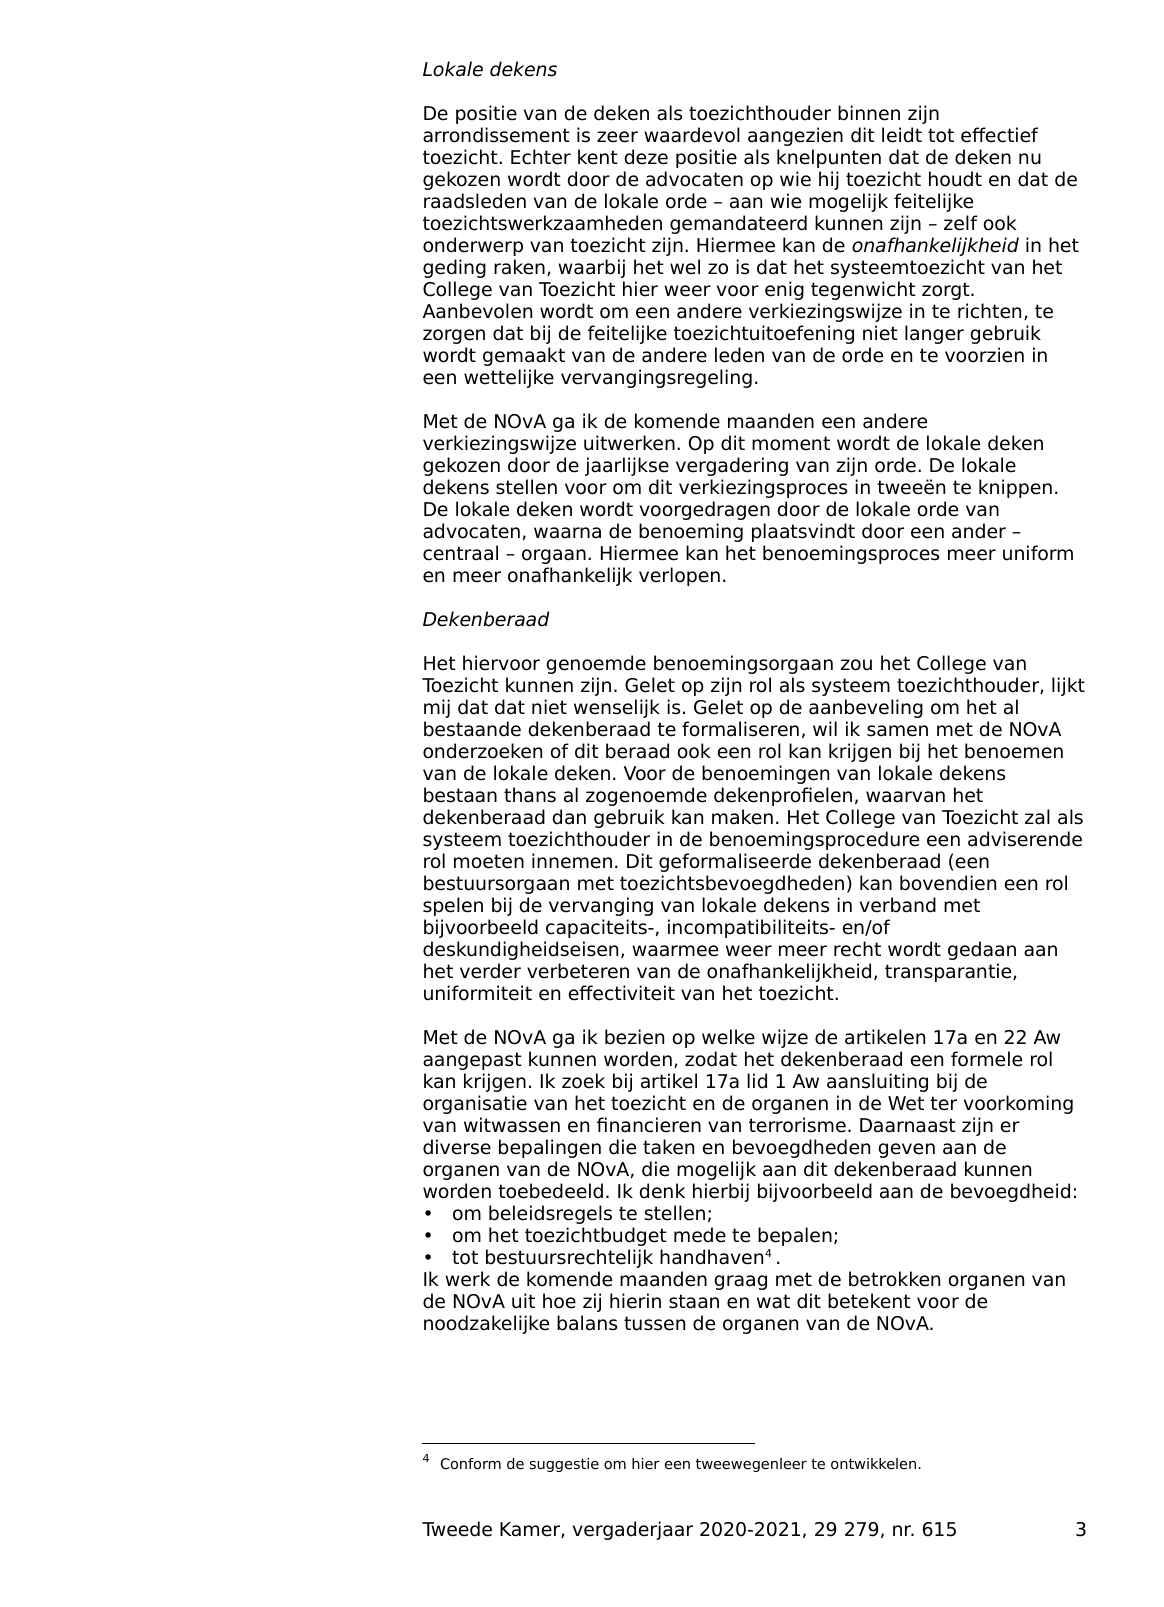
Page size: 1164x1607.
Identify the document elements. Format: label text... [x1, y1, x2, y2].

subtitle Dekenberaad [422, 609, 1087, 631]
text De positie van de deken als toezichthouder binnen zijn arrondissement is zeer waardevol aangezien dit leidt tot effectief toezicht. Echter kent deze positie als knelpunten dat de deken nu gekozen wordt door de advocaten op wie hij toezicht houdt en dat de raadsleden van de lokale orde – aan wie mogelijk feitelijke toezichtswerkzaamheden gemandateerd kunnen zijn – zelf ook onderwerp van toezicht zijn. Hiermee kan de onafhankelijkheid in het geding raken, waarbij het wel zo is dat het systeemtoezicht van het College van Toezicht hier weer voor enig tegenwicht zorgt. Aanbevolen wordt om een andere verkiezingswijze in te richten, te zorgen dat bij de feitelijke toezichtuitoefening niet langer gebruik wordt gemaakt van de andere leden van de orde en te voorzien in een wettelijke vervangingsregeling. [422, 103, 1087, 389]
text Met de NOvA ga ik de komende maanden een andere verkiezingswijze uitwerken. Op dit moment wordt de lokale deken gekozen door de jaarlijkse vergadering van zijn orde. De lokale dekens stellen voor om dit verkiezingsproces in tweeën te knippen. De lokale deken wordt voorgedragen door de lokale orde van advocaten, waarna de benoeming plaatsvindt door een ander – centraal – orgaan. Hiermee kan het benoemingsproces meer uniform en meer onafhankelijk verlopen. [422, 411, 1087, 587]
text • om het toezichtbudget mede te bepalen; [422, 1225, 1087, 1247]
text Met de NOvA ga ik bezien op welke wijze de artikelen 17a en 22 Aw aangepast kunnen worden, zodat het dekenberaad een formele rol kan krijgen. Ik zoek bij artikel 17a lid 1 Aw aansluiting bij de organisatie van het toezicht en de organen in de Wet ter voorkoming van witwassen en financieren van terrorisme. Daarnaast zijn er diverse bepalingen die taken en bevoegdheden geven aan de organen van de NOvA, die mogelijk aan dit dekenberaad kunnen worden toebedeeld. Ik denk hierbij bijvoorbeeld aan de bevoegdheid: [422, 1027, 1087, 1203]
text • om beleidsregels te stellen; [422, 1203, 1087, 1225]
subtitle Lokale dekens [422, 59, 1087, 81]
text Conform de suggestie om hier een tweewegenleer te ontwikkelen. [422, 1452, 1087, 1474]
text Het hiervoor genoemde benoemingsorgaan zou het College van Toezicht kunnen zijn. Gelet op zijn rol als systeem toezichthouder, lijkt mij dat dat niet wenselijk is. Gelet op de aanbeveling om het al bestaande dekenberaad te formaliseren, wil ik samen met de NOvA onderzoeken of dit beraad ook een rol kan krijgen bij het benoemen van de lokale deken. Voor de benoemingen van lokale dekens bestaan thans al zogenoemde dekenprofielen, waarvan het dekenberaad dan gebruik kan maken. Het College van Toezicht zal als systeem toezichthouder in de benoemingsprocedure een adviserende rol moeten innemen. Dit geformaliseerde dekenberaad (een bestuursorgaan met toezichtsbevoegdheden) kan bovendien een rol spelen bij de vervanging van lokale dekens in verband met bijvoorbeeld capaciteits-, incompatibiliteits- en/of deskundigheidseisen, waarmee weer meer recht wordt gedaan aan het verder verbeteren van de onafhankelijkheid, transparantie, uniformiteit en effectiviteit van het toezicht. [422, 653, 1087, 1005]
text Ik werk de komende maanden graag met de betrokken organen van de NOvA uit hoe zij hierin staan en wat dit betekent voor de noodzakelijke balans tussen de organen van de NOvA. [422, 1269, 1087, 1335]
text • tot bestuursrechtelijk handhaven. [422, 1247, 1087, 1269]
